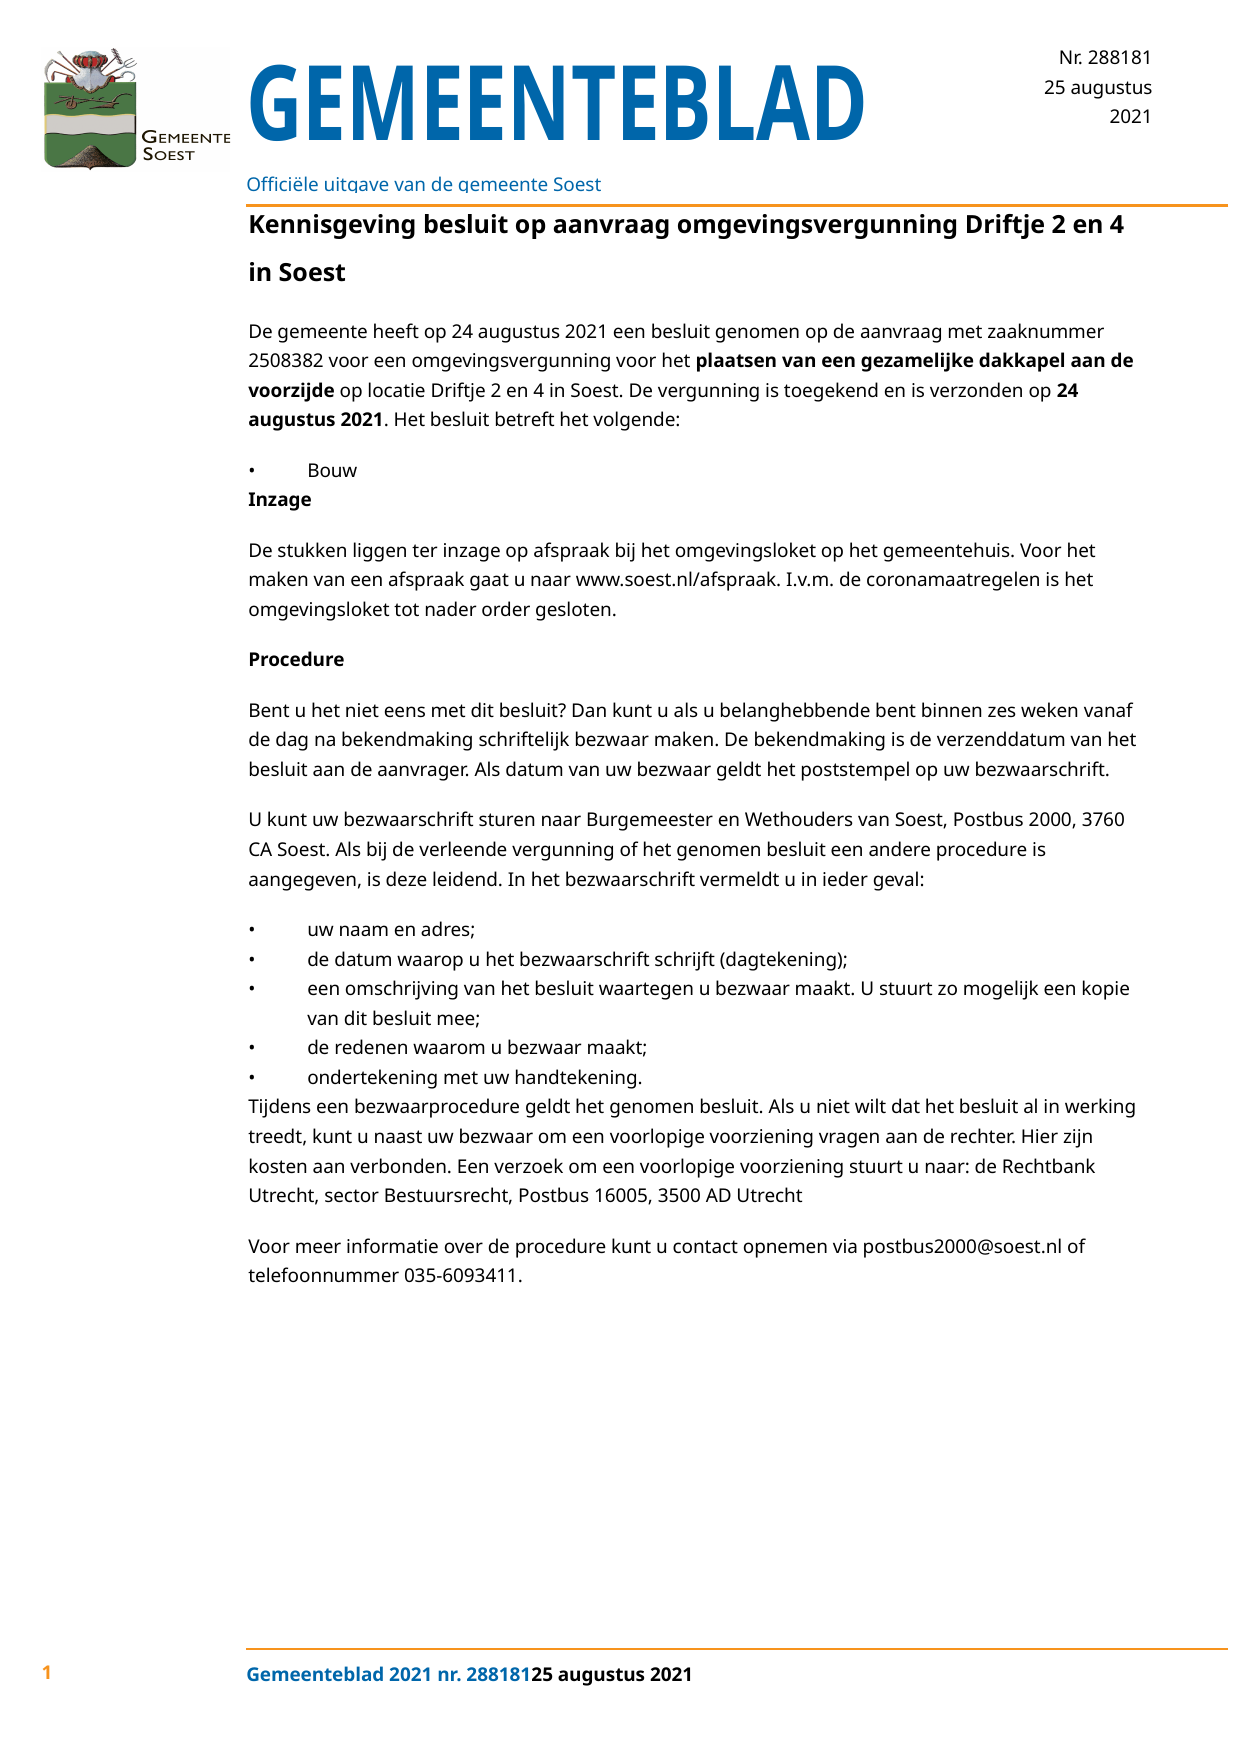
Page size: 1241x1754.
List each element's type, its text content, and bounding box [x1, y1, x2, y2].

list Bouw [248, 457, 1152, 483]
picture [41, 47, 231, 172]
text Bent u het niet eens met dit besluit? Dan kunt u als u belanghebbende bent binnen zes weken vanaf de dag na bekendmaking schriftelijk bezwaar maken. De bekendmaking is de verzenddatum van het besluit aan de aanvrager. Als datum van uw bezwaar geldt het poststempel op uw bezwaarschrift. [248, 697, 1152, 782]
list een omschrijving van het besluit waartegen u bezwaar maakt. U stuurt zo mogelijk een kopie van dit besluit mee; [248, 975, 1152, 1031]
text Tijdens een bezwaarprocedure geldt het genomen besluit. Als u niet wilt dat het besluit al in werking treedt, kunt u naast uw bezwaar om een voorlopige voorziening vragen aan de rechter. Hier zijn kosten aan verbonden. Een verzoek om een voorlopige voorziening stuurt u naar: de Rechtbank Utrecht, sector Bestuursrecht, Postbus 16005, 3500 AD Utrecht [248, 1094, 1152, 1208]
text Voor meer informatie over de procedure kunt u contact opnemen via postbus2000@soest.nl of telefoonnummer 035-6093411. [248, 1233, 1152, 1288]
list uw naam en adres; [248, 916, 1152, 942]
text Procedure [248, 647, 1152, 672]
text Kennisgeving besluit op aanvraag omgevingsvergunning Driftje 2 en 4 in Soest [248, 207, 1152, 288]
text De stukken liggen ter inzage op afspraak bij het omgevingsloket op het gemeentehuis. Voor het maken van een afspraak gaat u naar www.soest.nl/afspraak. I.v.m. de coronamaatregelen is het omgevingsloket tot nader order gesloten. [248, 537, 1152, 622]
list de redenen waarom u bezwaar maakt; [248, 1034, 1152, 1060]
list de datum waarop u het bezwaarschrift schrijft (dagtekening); [248, 946, 1152, 972]
text U kunt uw bezwaarschrift sturen naar Burgemeester en Wethouders van Soest, Postbus 2000, 3760 CA Soest. Als bij de verleende vergunning of het genomen besluit een andere procedure is aangegeven, is deze leidend. In het bezwaarschrift vermeldt u in ieder geval: [248, 807, 1152, 892]
text Inzage [248, 487, 1152, 512]
list ondertekening met uw handtekening. [248, 1064, 1152, 1090]
text De gemeente heeft op 24 augustus 2021 een besluit genomen op de aanvraag met zaaknummer 2508382 voor een omgevingsvergunning voor het plaatsen van een gezamelijke dakkapel aan de voorzijde op locatie Driftje 2 en 4 in Soest. De vergunning is toegekend en is verzonden op 24 augustus 2021. Het besluit betreft het volgende: [248, 318, 1152, 432]
